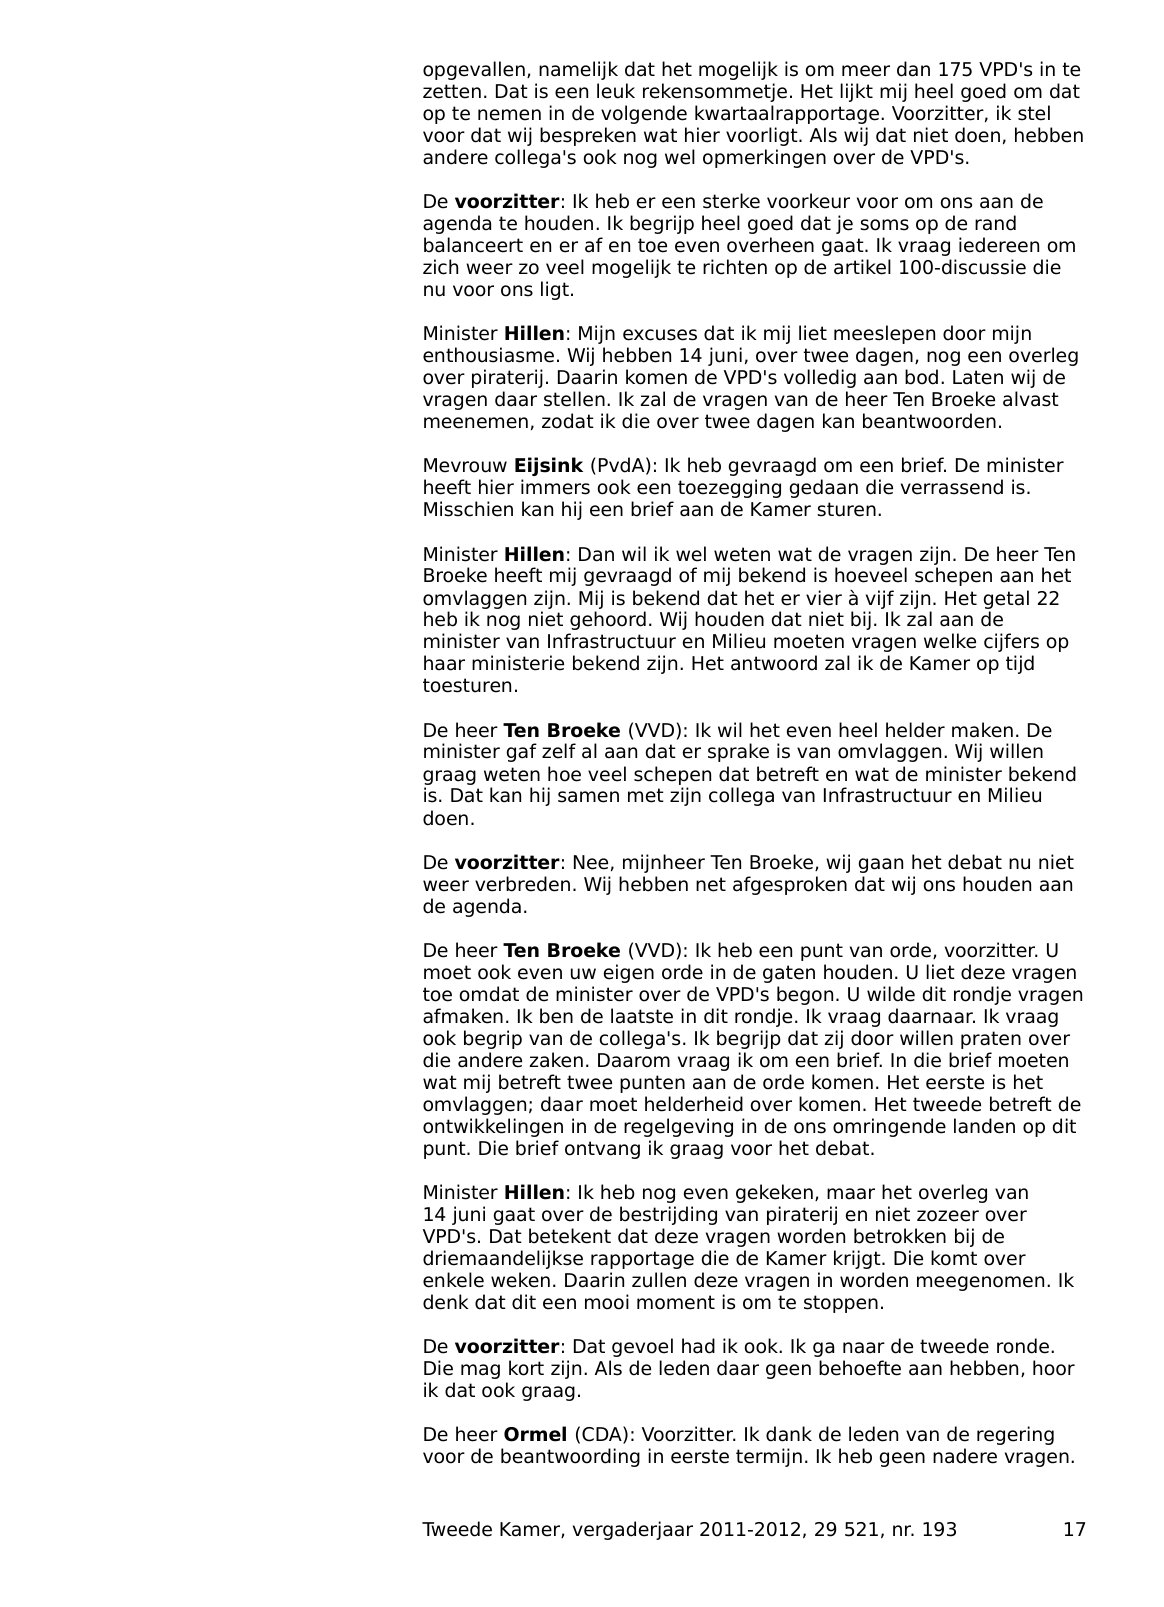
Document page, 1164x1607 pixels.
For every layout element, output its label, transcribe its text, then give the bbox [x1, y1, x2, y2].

text De heer Ormel (CDA): Voorzitter. Ik dank de leden van de regering voor de beantwoording in eerste termijn. Ik heb geen nadere vragen. [422, 1424, 1087, 1468]
text De heer Ten Broeke (VVD): Ik wil het even heel helder maken. De minister gaf zelf al aan dat er sprake is van omvlaggen. Wij willen graag weten hoe veel schepen dat betreft en wat de minister bekend is. Dat kan hij samen met zijn collega van Infrastructuur en Milieu doen. [422, 719, 1087, 829]
text De voorzitter: Nee, mijnheer Ten Broeke, wij gaan het debat nu niet weer verbreden. Wij hebben net afgesproken dat wij ons houden aan de agenda. [422, 852, 1087, 917]
text De heer Ten Broeke (VVD): Ik heb een punt van orde, voorzitter. U moet ook even uw eigen orde in de gaten houden. U liet deze vragen toe omdat de minister over de VPD's begon. U wilde dit rondje vragen afmaken. Ik ben de laatste in dit rondje. Ik vraag daarnaar. Ik vraag ook begrip van de collega's. Ik begrijp dat zij door willen praten over die andere zaken. Daarom vraag ik om een brief. In die brief moeten wat mij betreft twee punten aan de orde komen. Het eerste is het omvlaggen; daar moet helderheid over komen. Het tweede betreft de ontwikkelingen in de regelgeving in de ons omringende landen op dit punt. Die brief ontvang ik graag voor het debat. [422, 940, 1087, 1159]
text De voorzitter: Dat gevoel had ik ook. Ik ga naar de tweede ronde. Die mag kort zijn. Als de leden daar geen behoefte aan hebben, hoor ik dat ook graag. [422, 1336, 1087, 1402]
text Mevrouw Eijsink (PvdA): Ik heb gevraagd om een brief. De minister heeft hier immers ook een toezegging gedaan die verrassend is. Misschien kan hij een brief aan de Kamer sturen. [422, 455, 1087, 521]
text Minister Hillen: Mijn excuses dat ik mij liet meeslepen door mijn enthousiasme. Wij hebben 14 juni, over twee dagen, nog een overleg over piraterij. Daarin komen de VPD's volledig aan bod. Laten wij de vragen daar stellen. Ik zal de vragen van de heer Ten Broeke alvast meenemen, zodat ik die over twee dagen kan beantwoorden. [422, 323, 1087, 433]
text De voorzitter: Ik heb er een sterke voorkeur voor om ons aan de agenda te houden. Ik begrijp heel goed dat je soms op de rand balanceert en er af en toe even overheen gaat. Ik vraag iedereen om zich weer zo veel mogelijk te richten op de artikel 100-discussie die nu voor ons ligt. [422, 191, 1087, 301]
text Minister Hillen: Dan wil ik wel weten wat de vragen zijn. De heer Ten Broeke heeft mij gevraagd of mij bekend is hoeveel schepen aan het omvlaggen zijn. Mij is bekend dat het er vier à vijf zijn. Het getal 22 heb ik nog niet gehoord. Wij houden dat niet bij. Ik zal aan de minister van Infrastructuur en Milieu moeten vragen welke cijfers op haar ministerie bekend zijn. Het antwoord zal ik de Kamer op tijd toesturen. [422, 543, 1087, 697]
text opgevallen, namelijk dat het mogelijk is om meer dan 175 VPD's in te zetten. Dat is een leuk rekensommetje. Het lijkt mij heel goed om dat op te nemen in de volgende kwartaalrapportage. Voorzitter, ik stel voor dat wij bespreken wat hier voorligt. Als wij dat niet doen, hebben andere collega's ook nog wel opmerkingen over de VPD's. [422, 59, 1087, 169]
text Minister Hillen: Ik heb nog even gekeken, maar het overleg van 14 juni gaat over de bestrijding van piraterij en niet zozeer over VPD's. Dat betekent dat deze vragen worden betrokken bij de driemaandelijkse rapportage die de Kamer krijgt. Die komt over enkele weken. Daarin zullen deze vragen in worden meegenomen. Ik denk dat dit een mooi moment is om te stoppen. [422, 1182, 1087, 1313]
